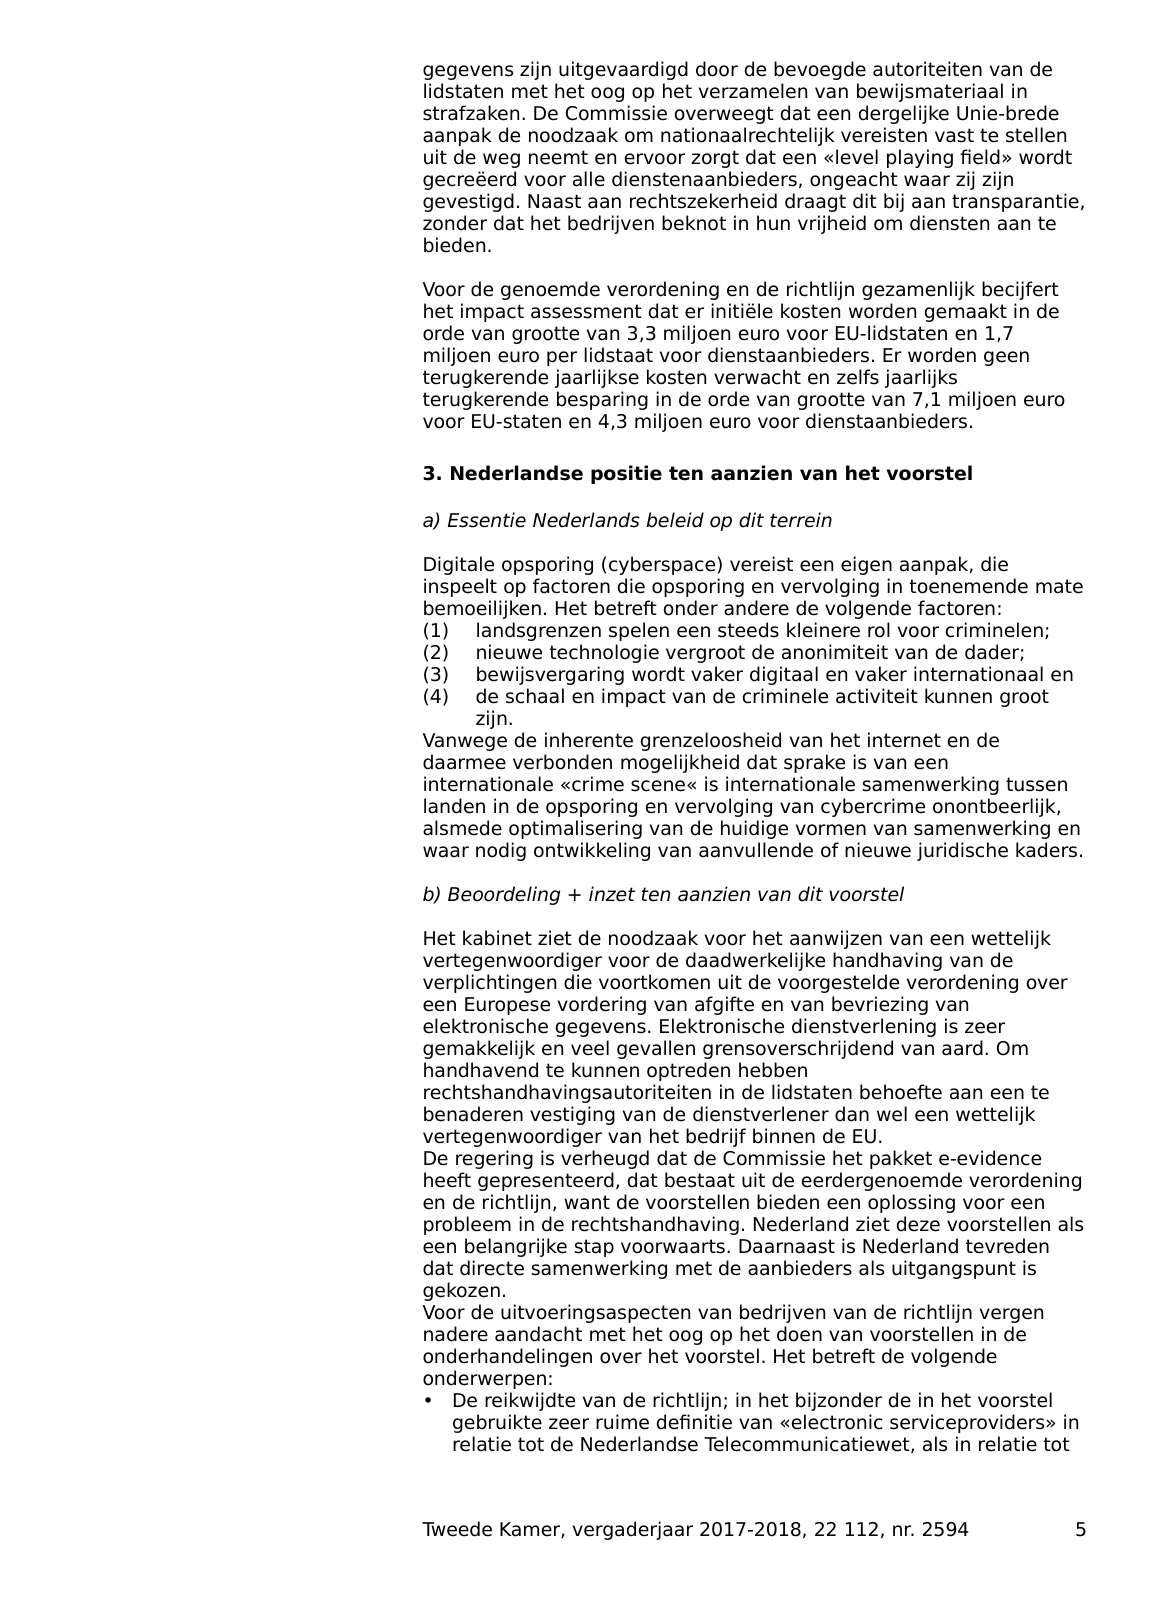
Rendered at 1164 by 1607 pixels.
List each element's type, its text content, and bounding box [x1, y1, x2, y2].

subtitle b) Beoordeling + inzet ten aanzien van dit voorstel [422, 884, 1087, 906]
subtitle 3. Nederlandse positie ten aanzien van het voorstel [422, 463, 1087, 485]
text (4) de schaal en impact van de criminele activiteit kunnen groot zijn. [422, 686, 1087, 730]
text Vanwege de inherente grenzeloosheid van het internet en de daarmee verbonden mogelijkheid dat sprake is van een internationale «crime scene« is internationale samenwerking tussen landen in de opsporing en vervolging van cybercrime onontbeerlijk, alsmede optimalisering van de huidige vormen van samenwerking en waar nodig ontwikkeling van aanvullende of nieuwe juridische kaders. [422, 730, 1087, 862]
subtitle a) Essentie Nederlands beleid op dit terrein [422, 510, 1087, 532]
text gegevens zijn uitgevaardigd door de bevoegde autoriteiten van de lidstaten met het oog op het verzamelen van bewijsmateriaal in strafzaken. De Commissie overweegt dat een dergelijke Unie-brede aanpak de noodzaak om nationaalrechtelijk vereisten vast te stellen uit de weg neemt en ervoor zorgt dat een «level playing field» wordt gecreëerd voor alle dienstenaanbieders, ongeacht waar zij zijn gevestigd. Naast aan rechtszekerheid draagt dit bij aan transparantie, zonder dat het bedrijven beknot in hun vrijheid om diensten aan te bieden. [422, 59, 1087, 257]
text Voor de uitvoeringsaspecten van bedrijven van de richtlijn vergen nadere aandacht met het oog op het doen van voorstellen in de onderhandelingen over het voorstel. Het betreft de volgende onderwerpen: [422, 1302, 1087, 1390]
text De regering is verheugd dat de Commissie het pakket e-evidence heeft gepresenteerd, dat bestaat uit de eerdergenoemde verordening en de richtlijn, want de voorstellen bieden een oplossing voor een probleem in de rechtshandhaving. Nederland ziet deze voorstellen als een belangrijke stap voorwaarts. Daarnaast is Nederland tevreden dat directe samenwerking met de aanbieders als uitgangspunt is gekozen. [422, 1148, 1087, 1302]
text Digitale opsporing (cyberspace) vereist een eigen aanpak, die inspeelt op factoren die opsporing en vervolging in toenemende mate bemoeilijken. Het betreft onder andere de volgende factoren: [422, 554, 1087, 620]
text Voor de genoemde verordening en de richtlijn gezamenlijk becijfert het impact assessment dat er initiële kosten worden gemaakt in de orde van grootte van 3,3 miljoen euro voor EU-lidstaten en 1,7 miljoen euro per lidstaat voor dienstaanbieders. Er worden geen terugkerende jaarlijkse kosten verwacht en zelfs jaarlijks terugkerende besparing in de orde van grootte van 7,1 miljoen euro voor EU-staten en 4,3 miljoen euro voor dienstaanbieders. [422, 279, 1087, 433]
text (3) bewijsvergaring wordt vaker digitaal en vaker internationaal en [422, 664, 1087, 686]
text Het kabinet ziet de noodzaak voor het aanwijzen van een wettelijk vertegenwoordiger voor de daadwerkelijke handhaving van de verplichtingen die voortkomen uit de voorgestelde verordening over een Europese vordering van afgifte en van bevriezing van elektronische gegevens. Elektronische dienstverlening is zeer gemakkelijk en veel gevallen grensoverschrijdend van aard. Om handhavend te kunnen optreden hebben rechtshandhavingsautoriteiten in de lidstaten behoefte aan een te benaderen vestiging van de dienstverlener dan wel een wettelijk vertegenwoordiger van het bedrijf binnen de EU. [422, 928, 1087, 1148]
text • De reikwijdte van de richtlijn; in het bijzonder de in het voorstel gebruikte zeer ruime definitie van «electronic serviceproviders» in relatie tot de Nederlandse Telecommunicatiewet, als in relatie tot [422, 1390, 1087, 1456]
text (2) nieuwe technologie vergroot de anonimiteit van de dader; [422, 642, 1087, 664]
text (1) landsgrenzen spelen een steeds kleinere rol voor criminelen; [422, 620, 1087, 642]
